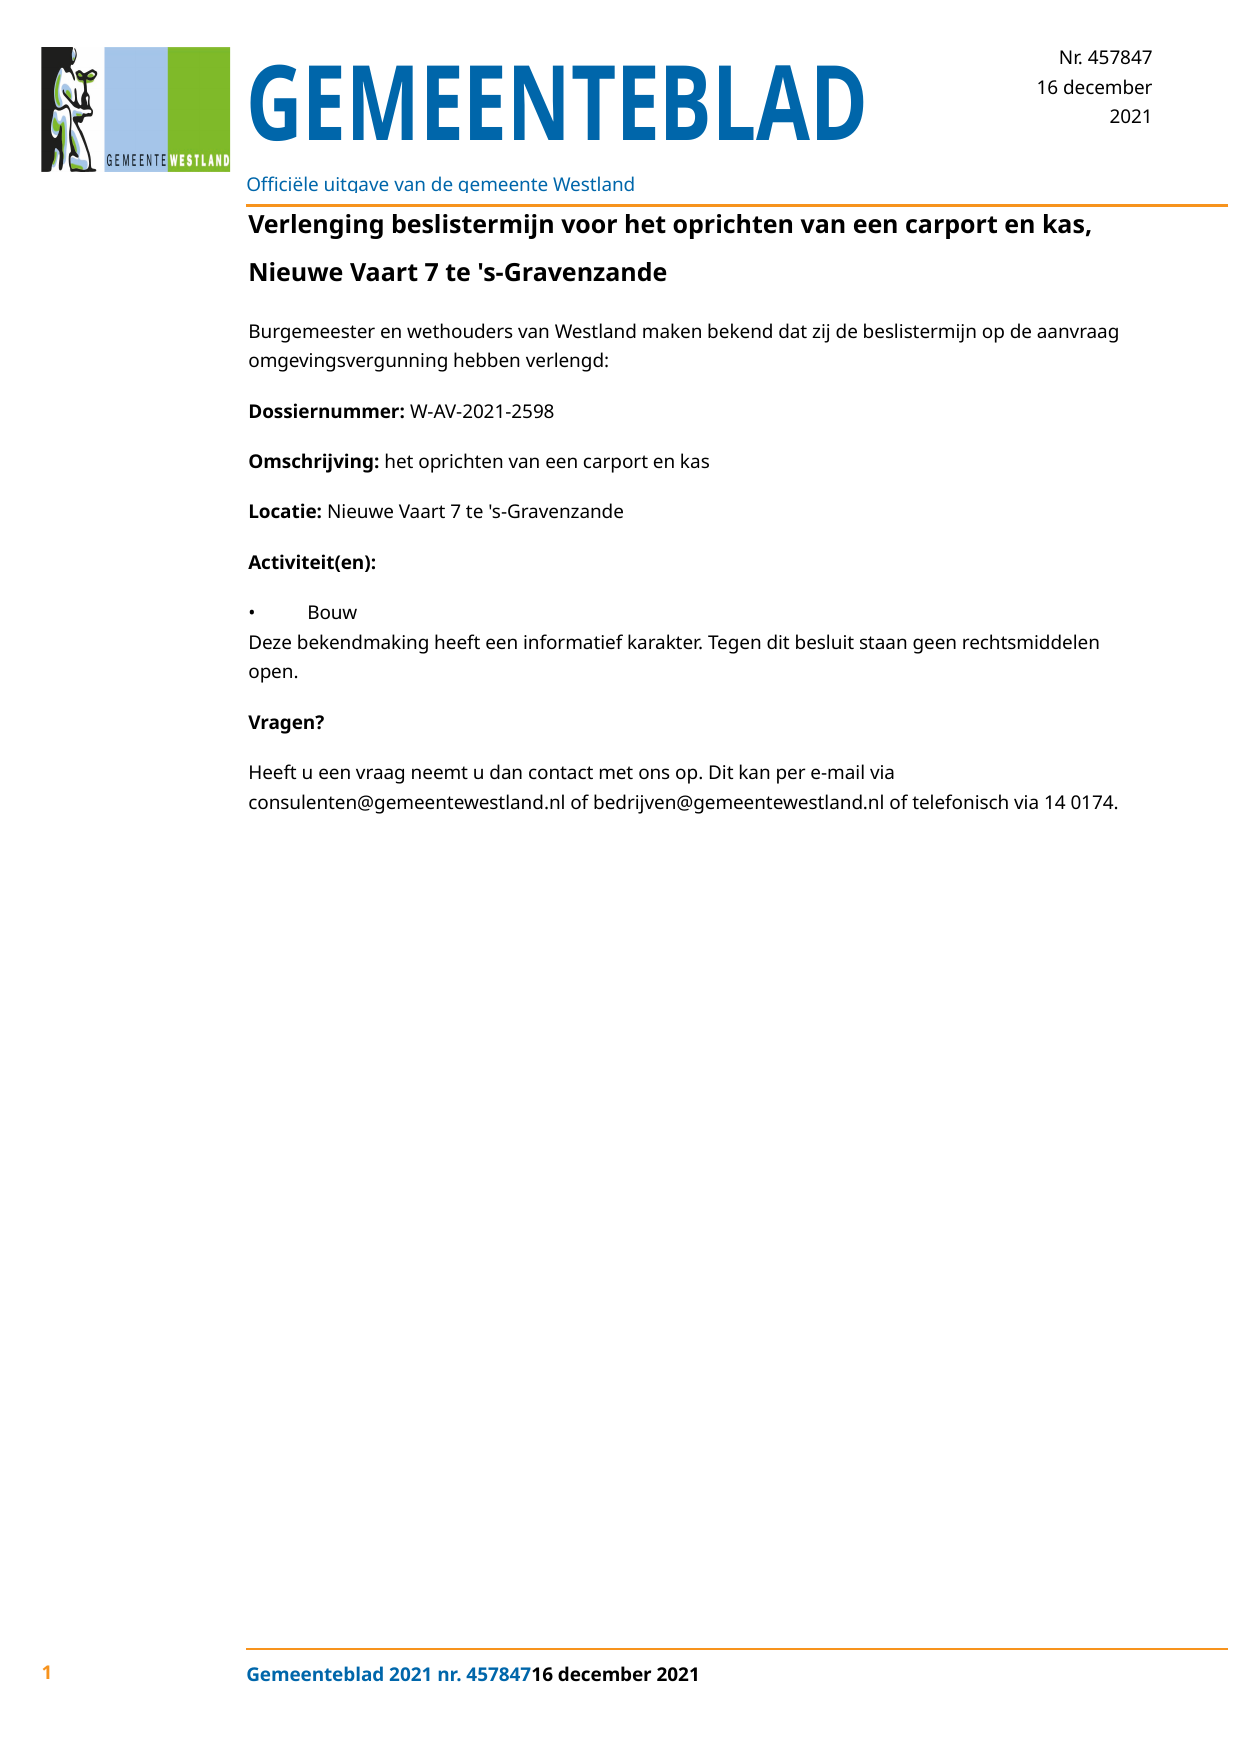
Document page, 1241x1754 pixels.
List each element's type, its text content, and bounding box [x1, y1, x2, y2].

text Burgemeester en wethouders van Westland maken bekend dat zij de beslistermijn op de aanvraag omgevingsvergunning hebben verlengd: [248, 318, 1152, 373]
text Locatie: Nieuwe Vaart 7 te 's-Gravenzande [248, 499, 1152, 524]
text Vragen? [248, 709, 1152, 735]
picture [41, 47, 231, 172]
text Verlenging beslistermijn voor het oprichten van een carport en kas, Nieuwe Vaart 7 te 's-Gravenzande [248, 207, 1152, 288]
text Heeft u een vraag neemt u dan contact met ons op. Dit kan per e-mail via consulenten@gemeentewestland.nl of bedrijven@gemeentewestland.nl of telefonisch via 14 0174. [248, 759, 1152, 815]
list Bouw [248, 599, 1152, 625]
text Dossiernummer: W-AV-2021-2598 [248, 398, 1152, 424]
text Activiteit(en): [248, 549, 1152, 575]
text Deze bekendmaking heeft een informatief karakter. Tegen dit besluit staan geen rechtsmiddelen open. [248, 629, 1152, 684]
text Omschrijving: het oprichten van een carport en kas [248, 448, 1152, 474]
